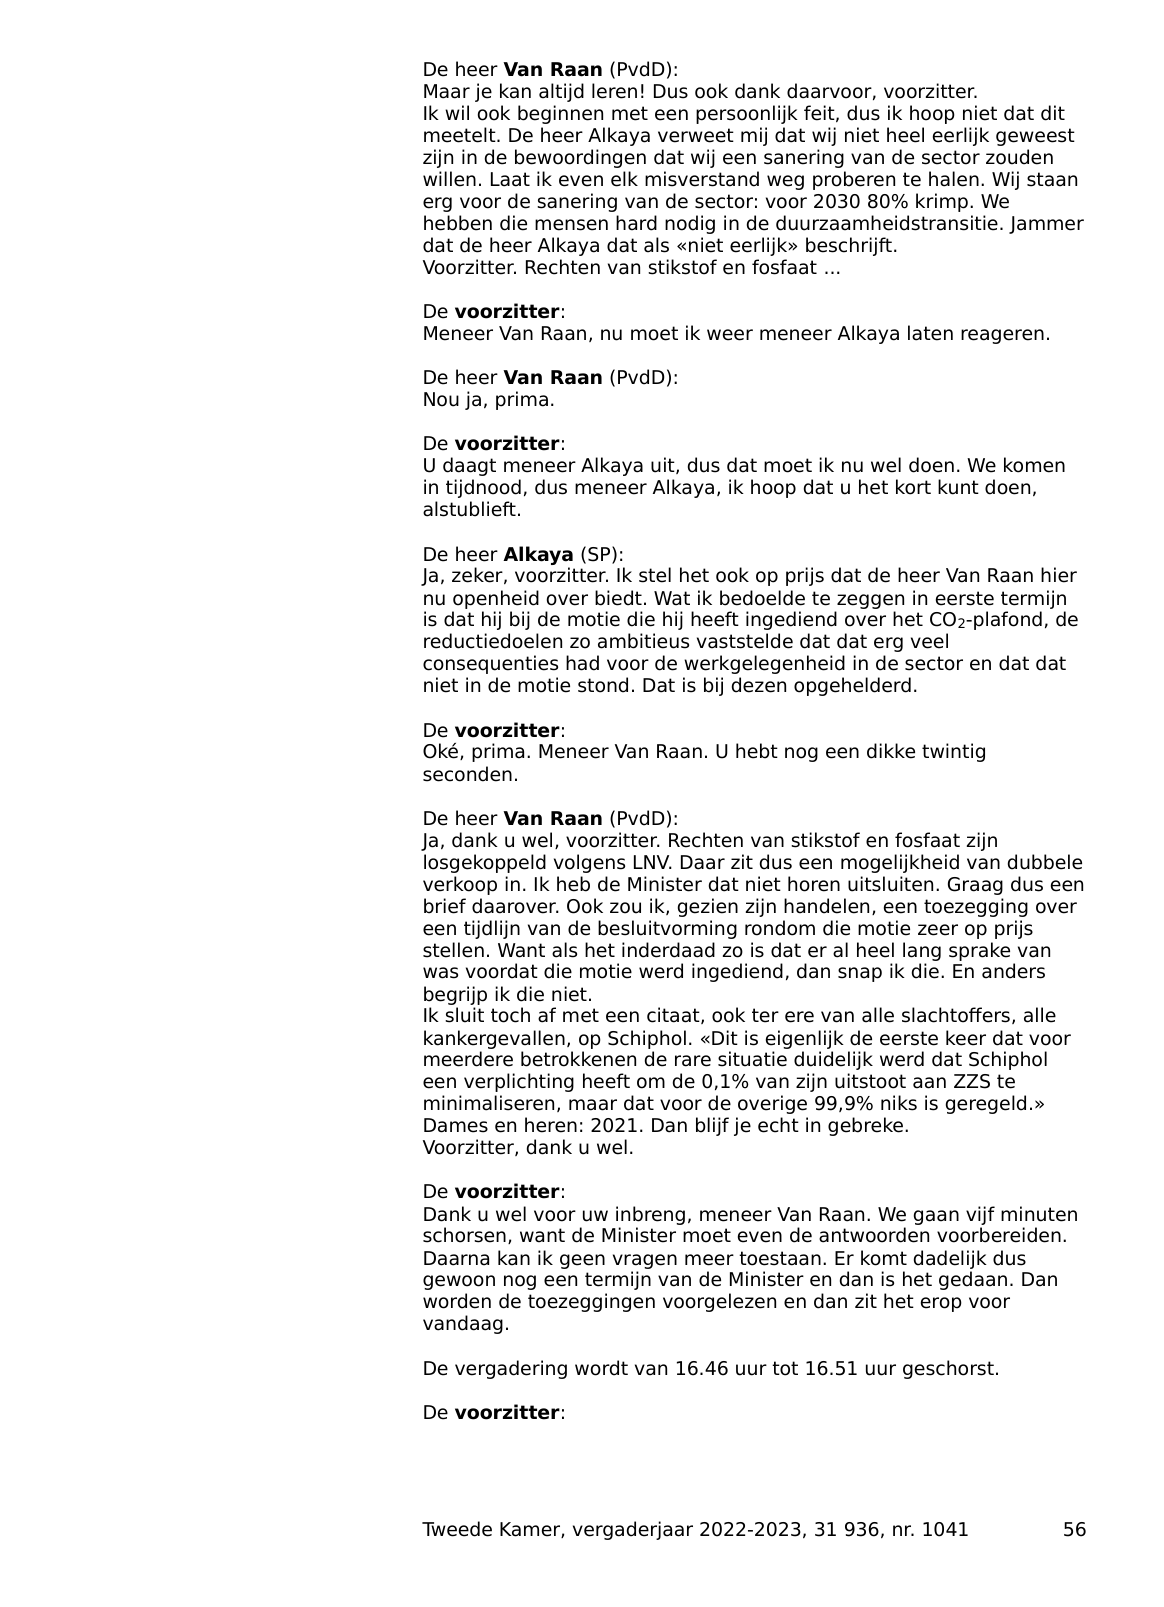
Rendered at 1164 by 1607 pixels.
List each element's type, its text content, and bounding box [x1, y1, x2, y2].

text Ik wil ook beginnen met een persoonlijk feit, dus ik hoop niet dat dit meetelt. De heer Alkaya verweet mij dat wij niet heel eerlijk geweest zijn in de bewoordingen dat wij een sanering van de sector zouden willen. Laat ik even elk misverstand weg proberen te halen. Wij staan erg voor de sanering van de sector: voor 2030 80% krimp. We hebben die mensen hard nodig in de duurzaamheidstransitie. Jammer dat de heer Alkaya dat als «niet eerlijk» beschrijft. [422, 103, 1087, 257]
text U daagt meneer Alkaya uit, dus dat moet ik nu wel doen. We komen in tijdnood, dus meneer Alkaya, ik hoop dat u het kort kunt doen, alstublieft. [422, 455, 1087, 521]
text Ja, zeker, voorzitter. Ik stel het ook op prijs dat de heer Van Raan hier nu openheid over biedt. Wat ik bedoelde te zeggen in eerste termijn is dat hij bij de motie die hij heeft ingediend over het CO2-plafond, de reductiedoelen zo ambitieus vaststelde dat dat erg veel consequenties had voor de werkgelegenheid in de sector en dat dat niet in de motie stond. Dat is bij dezen opgehelderd. [422, 565, 1087, 697]
text Ik sluit toch af met een citaat, ook ter ere van alle slachtoffers, alle kankergevallen, op Schiphol. «Dit is eigenlijk de eerste keer dat voor meerdere betrokkenen de rare situatie duidelijk werd dat Schiphol een verplichting heeft om de 0,1% van zijn uitstoot aan ZZS te minimaliseren, maar dat voor de overige 99,9% niks is geregeld.» Dames en heren: 2021. Dan blijf je echt in gebreke. [422, 1005, 1087, 1137]
text De heer Van Raan (PvdD): [422, 808, 1087, 829]
text Meneer Van Raan, nu moet ik weer meneer Alkaya laten reageren. [422, 323, 1087, 345]
text Voorzitter, dank u wel. [422, 1137, 1087, 1159]
text De heer Alkaya (SP): [422, 543, 1087, 565]
text De voorzitter: [422, 719, 1087, 741]
text Ja, dank u wel, voorzitter. Rechten van stikstof en fosfaat zijn losgekoppeld volgens LNV. Daar zit dus een mogelijkheid van dubbele verkoop in. Ik heb de Minister dat niet horen uitsluiten. Graag dus een brief daarover. Ook zou ik, gezien zijn handelen, een toezegging over een tijdlijn van de besluitvorming rondom die motie zeer op prijs stellen. Want als het inderdaad zo is dat er al heel lang sprake van was voordat die motie werd ingediend, dan snap ik die. En anders begrijp ik die niet. [422, 829, 1087, 1005]
text Voorzitter. Rechten van stikstof en fosfaat ... [422, 257, 1087, 279]
text De heer Van Raan (PvdD): [422, 367, 1087, 389]
text Oké, prima. Meneer Van Raan. U hebt nog een dikke twintig seconden. [422, 741, 1087, 785]
text Nou ja, prima. [422, 389, 1087, 411]
text Dank u wel voor uw inbreng, meneer Van Raan. We gaan vijf minuten schorsen, want de Minister moet even de antwoorden voorbereiden. Daarna kan ik geen vragen meer toestaan. Er komt dadelijk dus gewoon nog een termijn van de Minister en dan is het gedaan. Dan worden de toezeggingen voorgelezen en dan zit het erop voor vandaag. [422, 1203, 1087, 1335]
text De voorzitter: [422, 1402, 1087, 1424]
text De voorzitter: [422, 301, 1087, 323]
text De voorzitter: [422, 1181, 1087, 1203]
text De voorzitter: [422, 433, 1087, 455]
text De heer Van Raan (PvdD): [422, 59, 1087, 81]
text Maar je kan altijd leren! Dus ook dank daarvoor, voorzitter. [422, 81, 1087, 103]
text De vergadering wordt van 16.46 uur tot 16.51 uur geschorst. [422, 1357, 1087, 1379]
